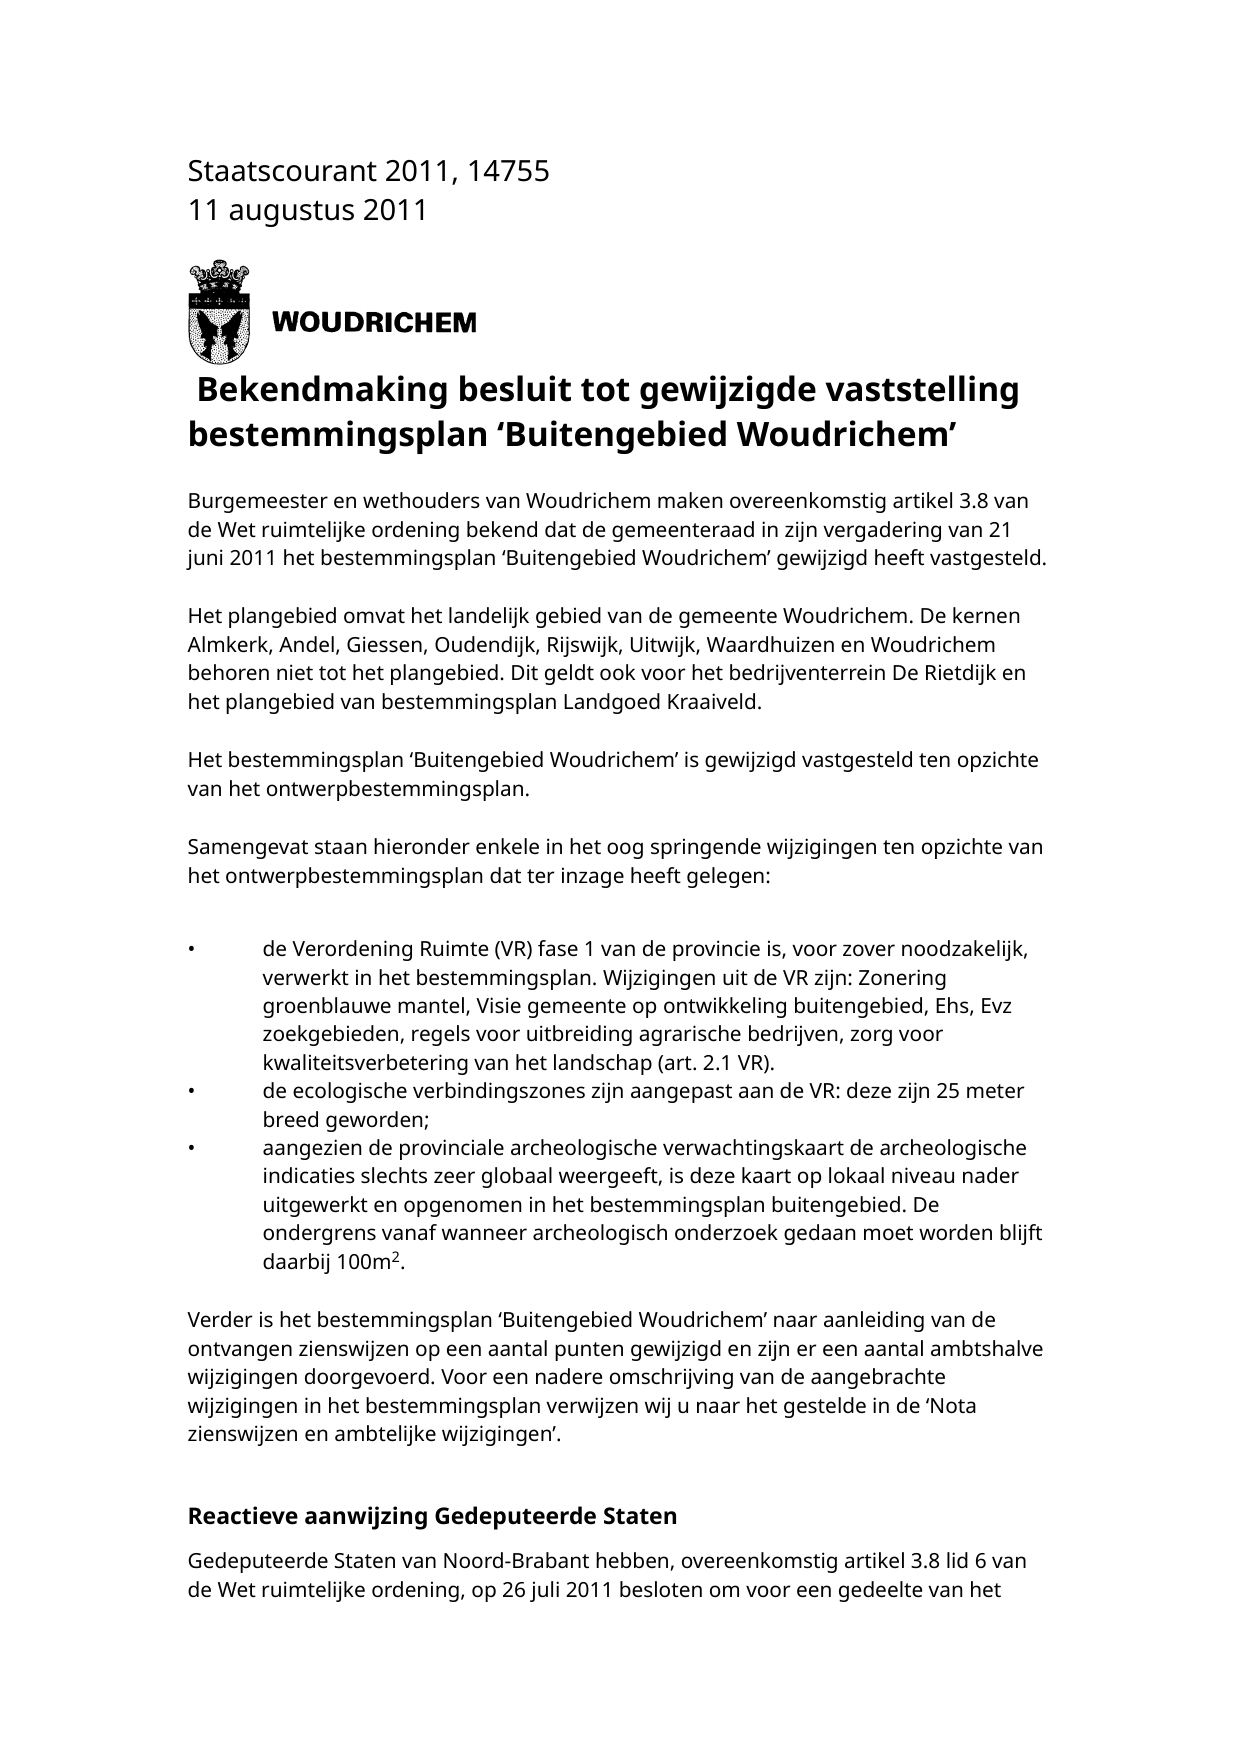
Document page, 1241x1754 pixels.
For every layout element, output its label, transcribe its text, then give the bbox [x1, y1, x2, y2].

list aangezien de provinciale archeologische verwachtingskaart de archeologische indicaties slechts zeer globaal weergeeft, is deze kaart op lokaal niveau nader uitgewerkt en opgenomen in het bestemmingsplan buitengebied. De ondergrens vanaf wanneer archeologisch onderzoek gedaan moet worden blijft daarbij 100m2. [187, 1133, 1053, 1275]
text Staatscourant 2011, 14755 [187, 150, 1053, 190]
picture [187, 258, 477, 366]
text Het plangebied omvat het landelijk gebied van de gemeente Woudrichem. De kernen Almkerk, Andel, Giessen, Oudendijk, Rijswijk, Uitwijk, Waardhuizen en Woudrichem behoren niet tot het plangebied. Dit geldt ook voor het bedrijventerrein De Rietdijk en het plangebied van bestemmingsplan Landgoed Kraaiveld. [187, 602, 1053, 715]
text Burgemeester en wethouders van Woudrichem maken overeenkomstig artikel 3.8 van de Wet ruimtelijke ordening bekend dat de gemeenteraad in zijn vergadering van 21 juni 2011 het bestemmingsplan ‘Buitengebied Woudrichem’ gewijzigd heeft vastgesteld. [187, 486, 1053, 572]
text Het bestemmingsplan ‘Buitengebied Woudrichem’ is gewijzigd vastgesteld ten opzichte van het ontwerpbestemmingsplan. [187, 745, 1053, 802]
list de Verordening Ruimte (VR) fase 1 van de provincie is, voor zover noodzakelijk, verwerkt in het bestemmingsplan. Wijzigingen uit de VR zijn: Zonering groenblauwe mantel, Visie gemeente op ontwikkeling buitengebied, Ehs, Evz zoekgebieden, regels voor uitbreiding agrarische bedrijven, zorg voor kwaliteitsverbetering van het landschap (art. 2.1 VR). [187, 934, 1053, 1076]
text Verder is het bestemmingsplan ‘Buitengebied Woudrichem’ naar aanleiding van de ontvangen zienswijzen op een aantal punten gewijzigd en zijn er een aantal ambtshalve wijzigingen doorgevoerd. Voor een nadere omschrijving van de aangebrachte wijzigingen in het bestemmingsplan verwijzen wij u naar het gestelde in de ‘Nota zienswijzen en ambtelijke wijzigingen’. [187, 1305, 1053, 1448]
text Gedeputeerde Staten van Noord-Brabant hebben, overeenkomstig artikel 3.8 lid 6 van de Wet ruimtelijke ordening, op 26 juli 2011 besloten om voor een gedeelte van het [187, 1546, 1053, 1603]
text Samengevat staan hieronder enkele in het oog springende wijzigingen ten opzichte van het ontwerpbestemmingsplan dat ter inzage heeft gelegen: [187, 832, 1053, 889]
subtitle Bekendmaking besluit tot gewijzigde vaststelling bestemmingsplan ‘Buitengebied Woudrichem’ [187, 271, 1053, 456]
subtitle Reactieve aanwijzing Gedeputeerde Staten [187, 1500, 1053, 1531]
text 11 augustus 2011 [187, 190, 1053, 229]
list de ecologische verbindingszones zijn aangepast aan de VR: deze zijn 25 meter breed geworden; [187, 1076, 1053, 1133]
